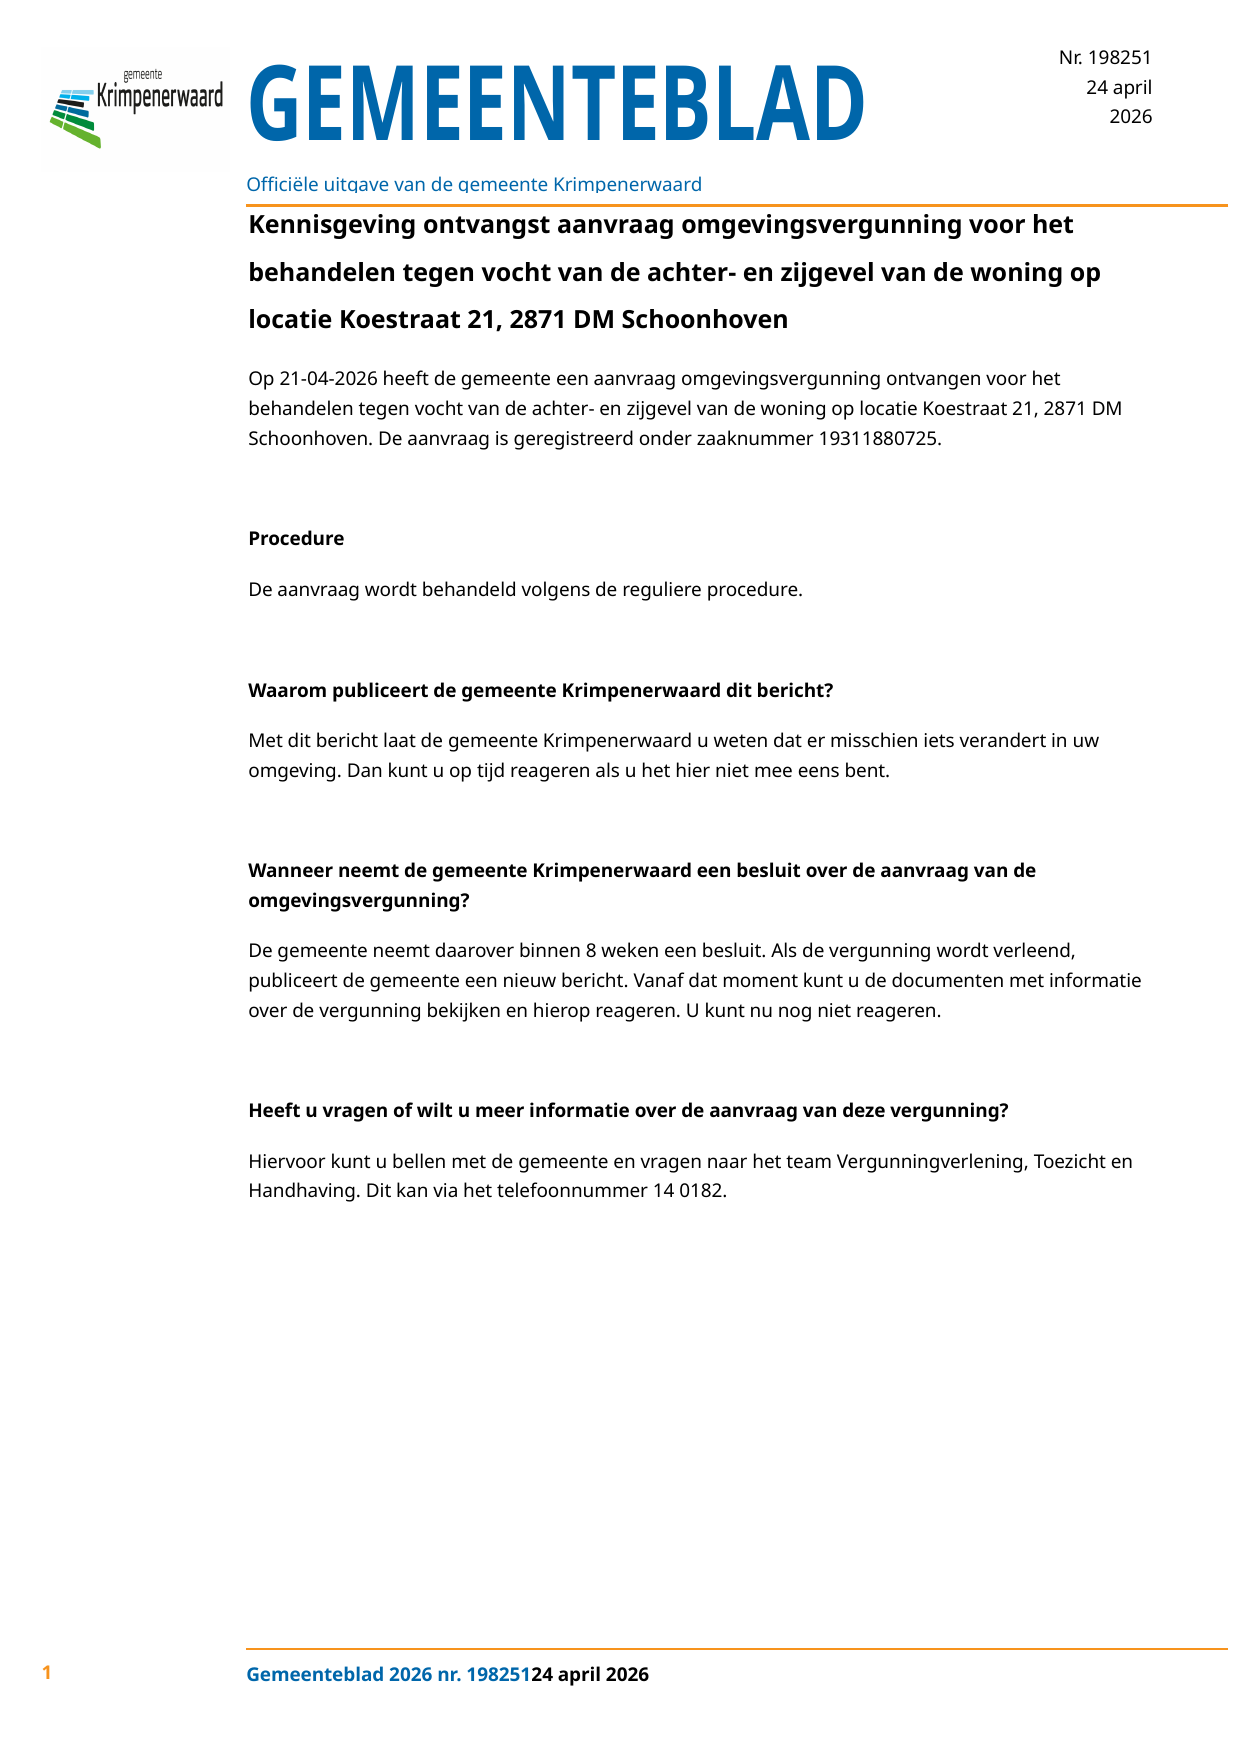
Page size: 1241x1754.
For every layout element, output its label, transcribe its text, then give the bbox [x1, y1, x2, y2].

text Procedure [248, 526, 1152, 551]
text Wanneer neemt de gemeente Krimpenerwaard een besluit over de aanvraag van de omgevingsvergunning? [248, 858, 1152, 913]
text Met dit bericht laat de gemeente Krimpenerwaard u weten dat er misschien iets verandert in uw omgeving. Dan kunt u op tijd reageren als u het hier niet mee eens bent. [248, 727, 1152, 782]
text Heeft u vragen of wilt u meer informatie over de aanvraag van deze vergunning? [248, 1098, 1152, 1123]
picture [41, 47, 231, 172]
text De aanvraag wordt behandeld volgens de reguliere procedure. [248, 576, 1152, 602]
text Op 21-04-2026 heeft de gemeente een aanvraag omgevingsvergunning ontvangen voor het behandelen tegen vocht van de achter- en zijgevel van de woning op locatie Koestraat 21, 2871 DM Schoonhoven. De aanvraag is geregistreerd onder zaaknummer 19311880725. [248, 366, 1152, 450]
text Hiervoor kunt u bellen met de gemeente en vragen naar het team Vergunningverlening, Toezicht en Handhaving. Dit kan via het telefoonnummer 14 0182. [248, 1148, 1152, 1203]
text Waarom publiceert de gemeente Krimpenerwaard dit bericht? [248, 677, 1152, 702]
text De gemeente neemt daarover binnen 8 weken een besluit. Als de vergunning wordt verleend, publiceert de gemeente een nieuw bericht. Vanaf dat moment kunt u de documenten met informatie over de vergunning bekijken en hierop reageren. U kunt nu nog niet reageren. [248, 938, 1152, 1022]
text Kennisgeving ontvangst aanvraag omgevingsvergunning voor het behandelen tegen vocht van de achter- en zijgevel van de woning op locatie Koestraat 21, 2871 DM Schoonhoven [248, 207, 1152, 336]
